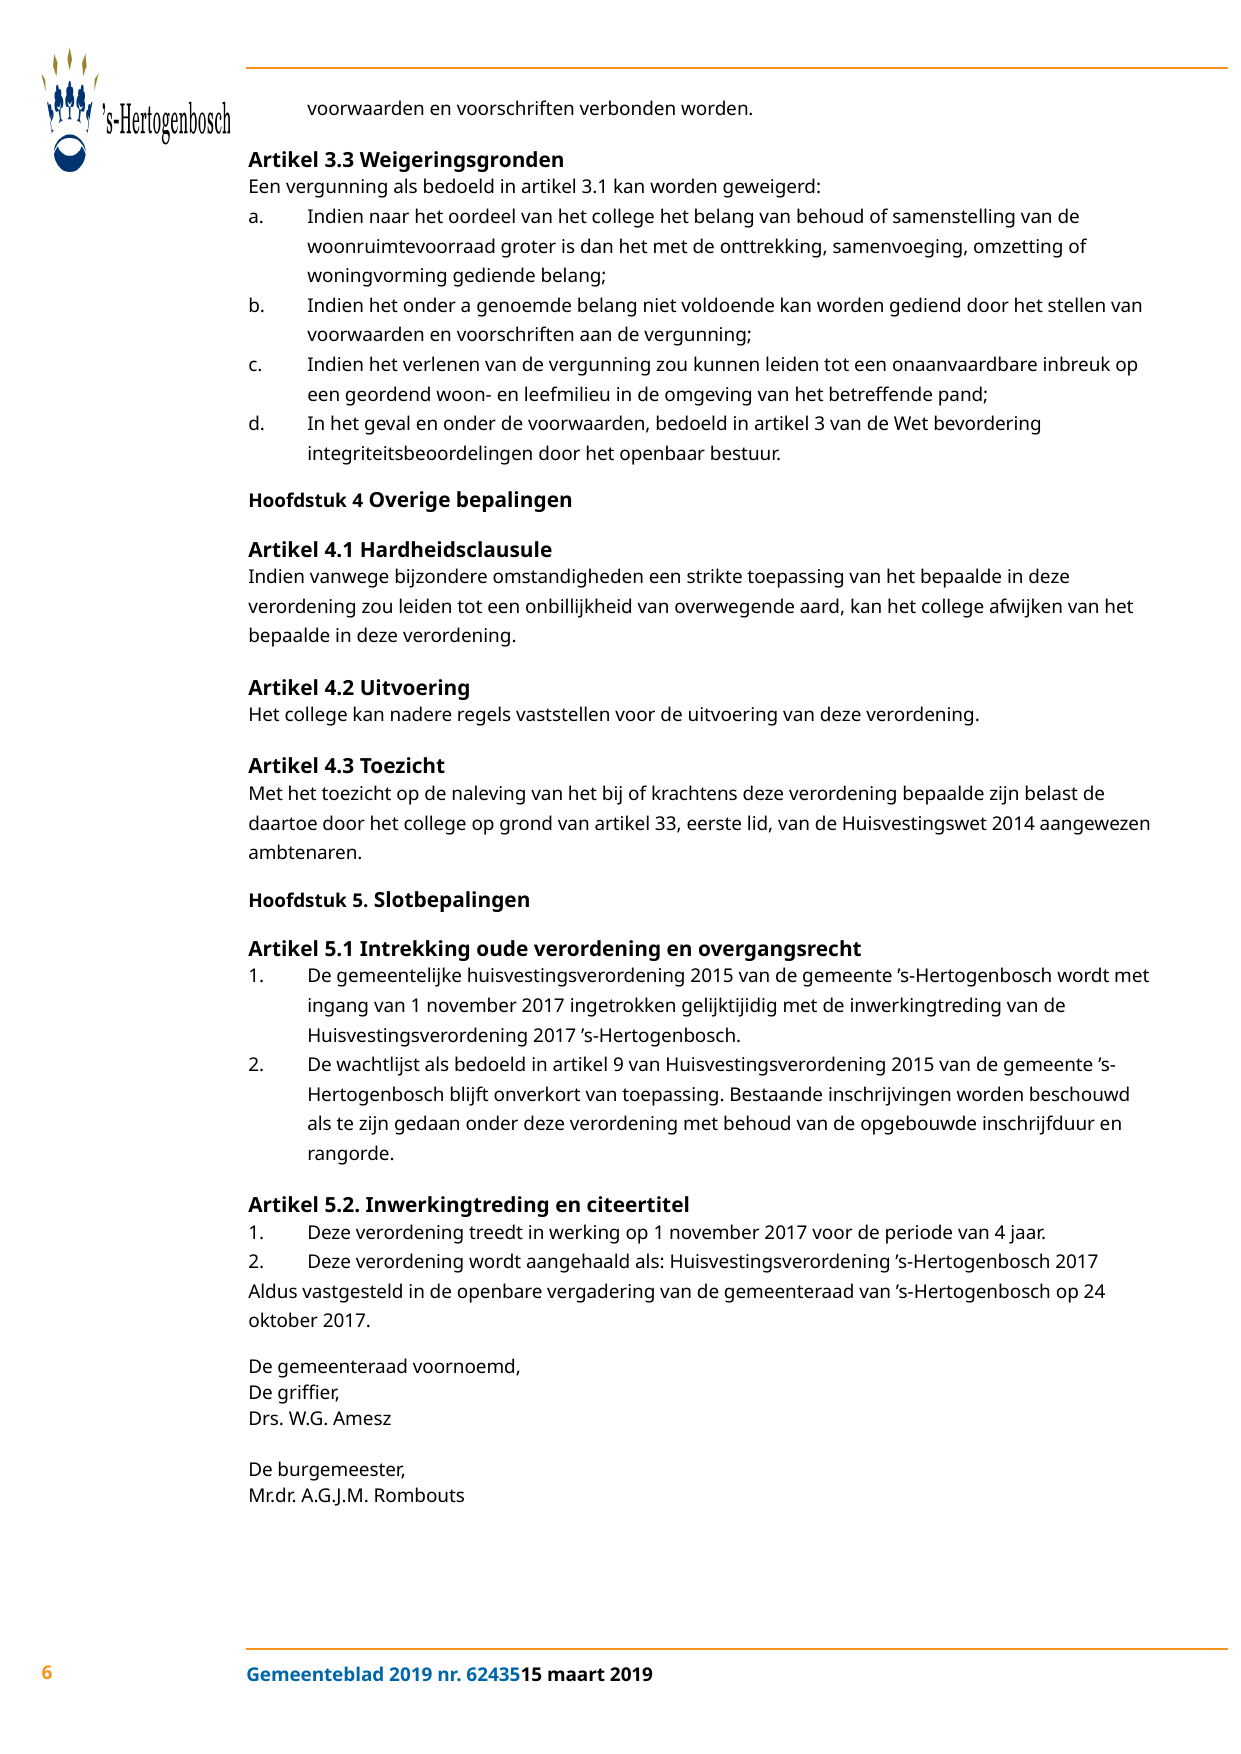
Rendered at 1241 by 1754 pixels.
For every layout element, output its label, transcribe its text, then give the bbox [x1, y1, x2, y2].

text Aldus vastgesteld in de openbare vergadering van de gemeenteraad van ’s-Hertogenbosch op 24 oktober 2017. [248, 1278, 1152, 1333]
text Mr.dr. A.G.J.M. Rombouts [248, 1482, 1152, 1508]
text De burgemeester, [248, 1456, 1152, 1482]
list In het geval en onder de voorwaarden, bedoeld in artikel 3 van de Wet bevordering integriteitsbeoordelingen door het openbaar bestuur. [248, 410, 1152, 466]
text Een vergunning als bedoeld in artikel 3.1 kan worden geweigerd: [248, 174, 1152, 199]
list Indien het onder a genoemde belang niet voldoende kan worden gediend door het stellen van voorwaarden en voorschriften aan de vergunning; [248, 292, 1152, 347]
text De griffier, [248, 1379, 1152, 1405]
text Artikel 4.2 Uitvoering [248, 673, 1152, 701]
text Artikel 4.1 Hardheidsclausule [248, 535, 1152, 563]
list voorwaarden en voorschriften verbonden worden. [248, 95, 1152, 121]
text Met het toezicht op de naleving van het bij of krachtens deze verordening bepaalde zijn belast de daartoe door het college op grond van artikel 33, eerste lid, van de Huisvestingswet 2014 aangewezen ambtenaren. [248, 780, 1152, 865]
list Deze verordening treedt in werking op 1 november 2017 voor de periode van 4 jaar. [248, 1219, 1152, 1245]
text Artikel 3.3 Weigeringsgronden [248, 145, 1152, 174]
text Hoofdstuk 5. Slotbepalingen [248, 885, 1152, 913]
text Artikel 5.1 Intrekking oude verordening en overgangsrecht [248, 934, 1152, 963]
text Artikel 4.3 Toezicht [248, 752, 1152, 780]
list Indien naar het oordeel van het college het belang van behoud of samenstelling van de woonruimtevoorraad groter is dan het met de onttrekking, samenvoeging, omzetting of woningvorming gediende belang; [248, 203, 1152, 288]
list Deze verordening wordt aangehaald als: Huisvestingsverordening ’s-Hertogenbosch 2017 [248, 1248, 1152, 1274]
text Artikel 5.2. Inwerkingtreding en citeertitel [248, 1191, 1152, 1219]
text Drs. W.G. Amesz [248, 1405, 1152, 1431]
list Indien het verlenen van de vergunning zou kunnen leiden tot een onaanvaardbare inbreuk op een geordend woon- en leefmilieu in de omgeving van het betreffende pand; [248, 351, 1152, 406]
text De gemeenteraad voornoemd, [248, 1353, 1152, 1379]
text Hoofdstuk 4 Overige bepalingen [248, 486, 1152, 514]
list De wachtlijst als bedoeld in artikel 9 van Huisvestingsverordening 2015 van de gemeente ’s-Hertogenbosch blijft onverkort van toepassing. Bestaande inschrijvingen worden beschouwd als te zijn gedaan onder deze verordening met behoud van de opgebouwde inschrijfduur en rangorde. [248, 1051, 1152, 1166]
picture [41, 47, 231, 172]
text Indien vanwege bijzondere omstandigheden een strikte toepassing van het bepaalde in deze verordening zou leiden tot een onbillijkheid van overwegende aard, kan het college afwijken van het bepaalde in deze verordening. [248, 563, 1152, 648]
list De gemeentelijke huisvestingsverordening 2015 van de gemeente ’s-Hertogenbosch wordt met ingang van 1 november 2017 ingetrokken gelijktijidig met de inwerkingtreding van de Huisvestingsverordening 2017 ’s-Hertogenbosch. [248, 963, 1152, 1047]
text Het college kan nadere regels vaststellen voor de uitvoering van deze verordening. [248, 701, 1152, 727]
